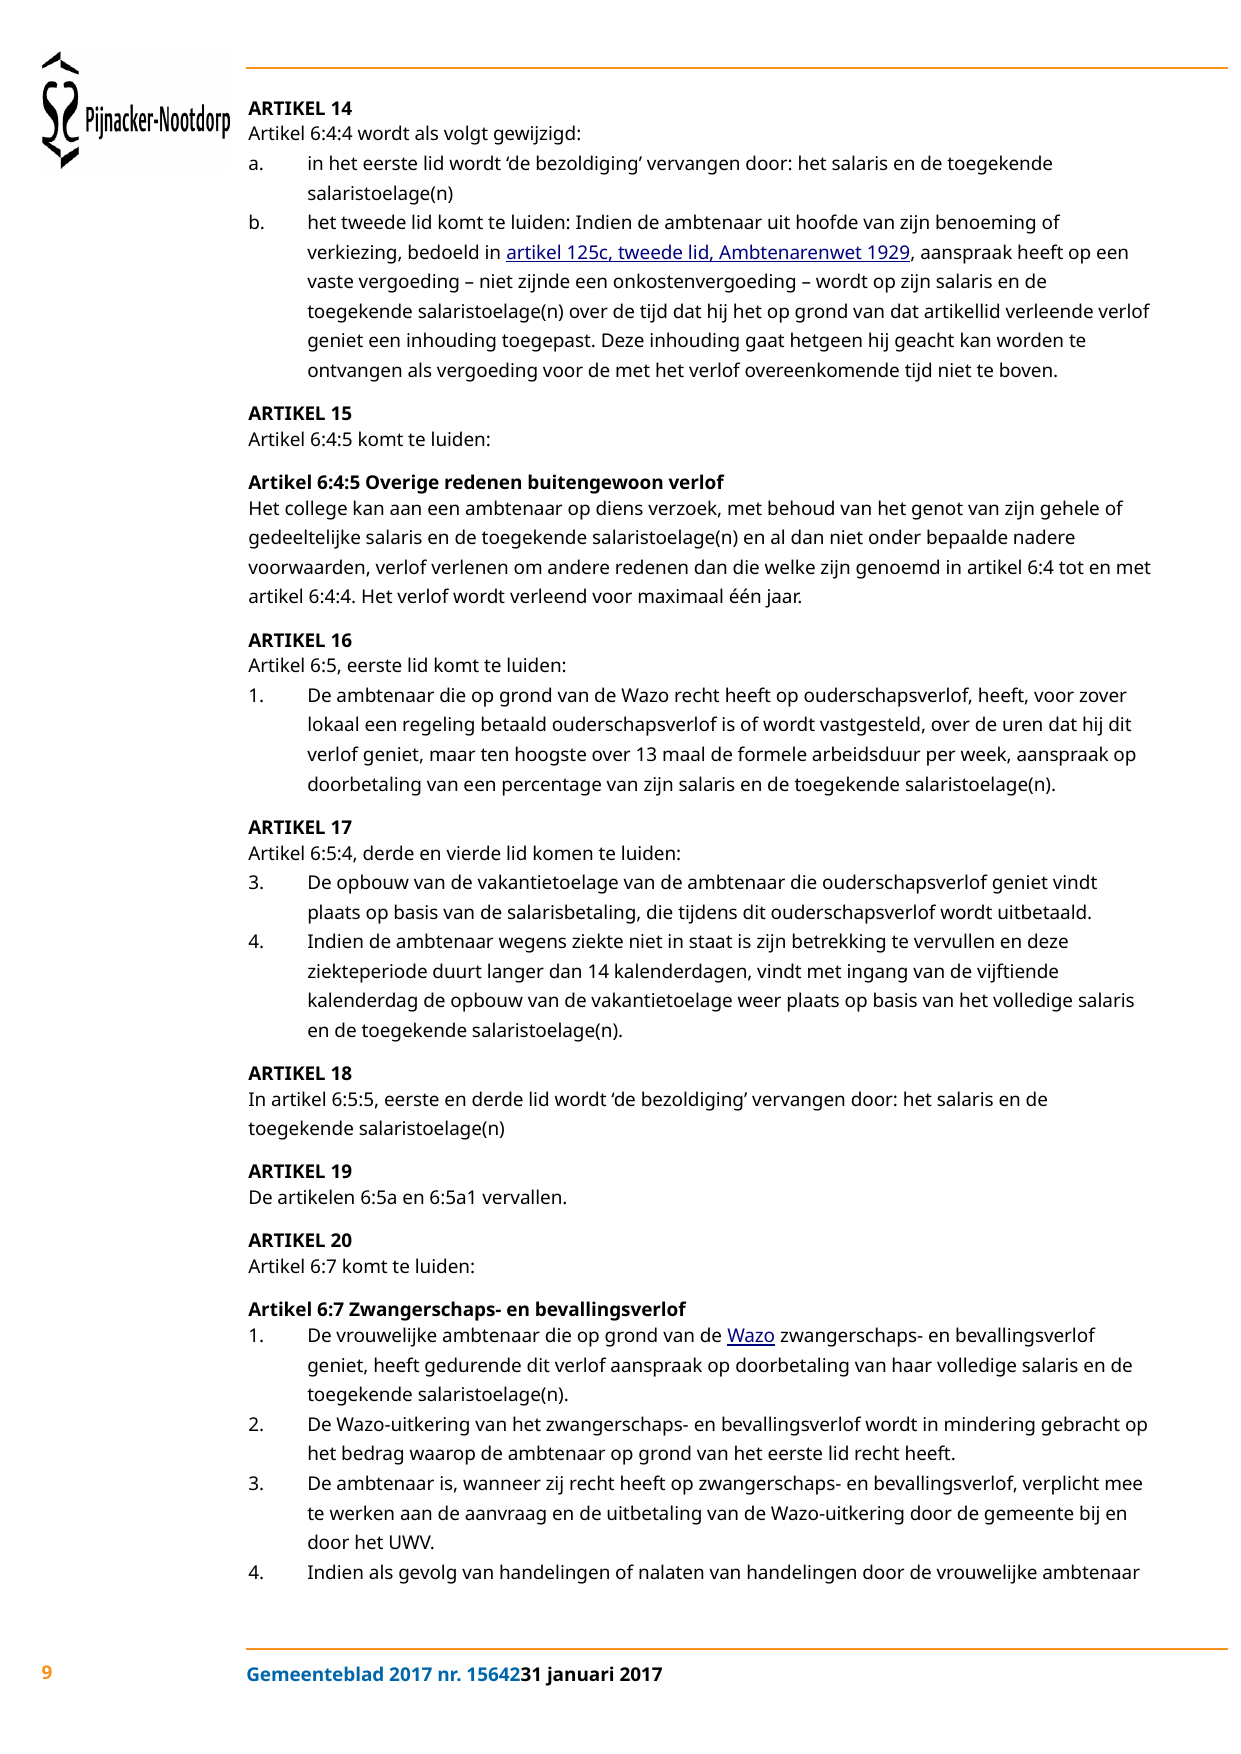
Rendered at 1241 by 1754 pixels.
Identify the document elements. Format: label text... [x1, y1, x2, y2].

text Het college kan aan een ambtenaar op diens verzoek, met behoud van het genot van zijn gehele of gedeeltelijke salaris en de toegekende salaristoelage(n) en al dan niet onder bepaalde nadere voorwaarden, verlof verlenen om andere redenen dan die welke zijn genoemd in artikel 6:4 tot en met artikel 6:4:4. Het verlof wordt verleend voor maximaal één jaar. [248, 495, 1152, 609]
text In artikel 6:5:5, eerste en derde lid wordt ‘de bezoldiging’ vervangen door: het salaris en de toegekende salaristoelage(n) [248, 1086, 1152, 1141]
text Artikel 6:5:4, derde en vierde lid komen te luiden: [248, 840, 1152, 865]
text Artikel 6:4:5 komt te luiden: [248, 426, 1152, 452]
text ARTIKEL 18 [248, 1060, 1152, 1086]
list in het eerste lid wordt ‘de bezoldiging’ vervangen door: het salaris en de toegekende salaristoelage(n) [248, 150, 1152, 205]
text ARTIKEL 20 [248, 1228, 1152, 1253]
list De ambtenaar is, wanneer zij recht heeft op zwangerschaps- en bevallingsverlof, verplicht mee te werken aan de aanvraag en de uitbetaling van de Wazo-uitkering door de gemeente bij en door het UWV. [248, 1470, 1152, 1555]
list het tweede lid komt te luiden: Indien de ambtenaar uit hoofde van zijn benoeming of verkiezing, bedoeld in artikel 125c, tweede lid, Ambtenarenwet 1929, aanspraak heeft op een vaste vergoeding – niet zijnde een onkostenvergoeding – wordt op zijn salaris en de toegekende salaristoelage(n) over de tijd dat hij het op grond van dat artikellid verleende verlof geniet een inhouding toegepast. Deze inhouding gaat hetgeen hij geacht kan worden te ontvangen als vergoeding voor de met het verlof overeenkomende tijd niet te boven. [248, 209, 1152, 383]
text Artikel 6:4:4 wordt als volgt gewijzigd: [248, 121, 1152, 146]
text Artikel 6:5, eerste lid komt te luiden: [248, 652, 1152, 678]
text ARTIKEL 17 [248, 814, 1152, 840]
text Artikel 6:7 komt te luiden: [248, 1253, 1152, 1279]
list Indien de ambtenaar wegens ziekte niet in staat is zijn betrekking te vervullen en deze ziekteperiode duurt langer dan 14 kalenderdagen, vindt met ingang van de vijftiende kalenderdag de opbouw van de vakantietoelage weer plaats op basis van het volledige salaris en de toegekende salaristoelage(n). [248, 928, 1152, 1043]
list De vrouwelijke ambtenaar die op grond van de Wazo zwangerschaps- en bevallingsverlof geniet, heeft gedurende dit verlof aanspraak op doorbetaling van haar volledige salaris en de toegekende salaristoelage(n). [248, 1322, 1152, 1407]
text Artikel 6:7 Zwangerschaps- en bevallingsverlof [248, 1296, 1152, 1322]
text ARTIKEL 19 [248, 1159, 1152, 1184]
text De artikelen 6:5a en 6:5a1 vervallen. [248, 1184, 1152, 1210]
list Indien als gevolg van handelingen of nalaten van handelingen door de vrouwelijke ambtenaar [248, 1559, 1152, 1584]
list De ambtenaar die op grond van de Wazo recht heeft op ouderschapsverlof, heeft, voor zover lokaal een regeling betaald ouderschapsverlof is of wordt vastgesteld, over de uren dat hij dit verlof geniet, maar ten hoogste over 13 maal de formele arbeidsduur per week, aanspraak op doorbetaling van een percentage van zijn salaris en de toegekende salaristoelage(n). [248, 682, 1152, 797]
text Artikel 6:4:5 Overige redenen buitengewoon verlof [248, 469, 1152, 495]
text ARTIKEL 15 [248, 400, 1152, 426]
text ARTIKEL 16 [248, 627, 1152, 652]
list De opbouw van de vakantietoelage van de ambtenaar die ouderschapsverlof geniet vindt plaats op basis van de salarisbetaling, die tijdens dit ouderschapsverlof wordt uitbetaald. [248, 869, 1152, 924]
list De Wazo-uitkering van het zwangerschaps- en bevallingsverlof wordt in mindering gebracht op het bedrag waarop de ambtenaar op grond van het eerste lid recht heeft. [248, 1411, 1152, 1466]
picture [41, 47, 231, 172]
text ARTIKEL 14 [248, 95, 1152, 121]
